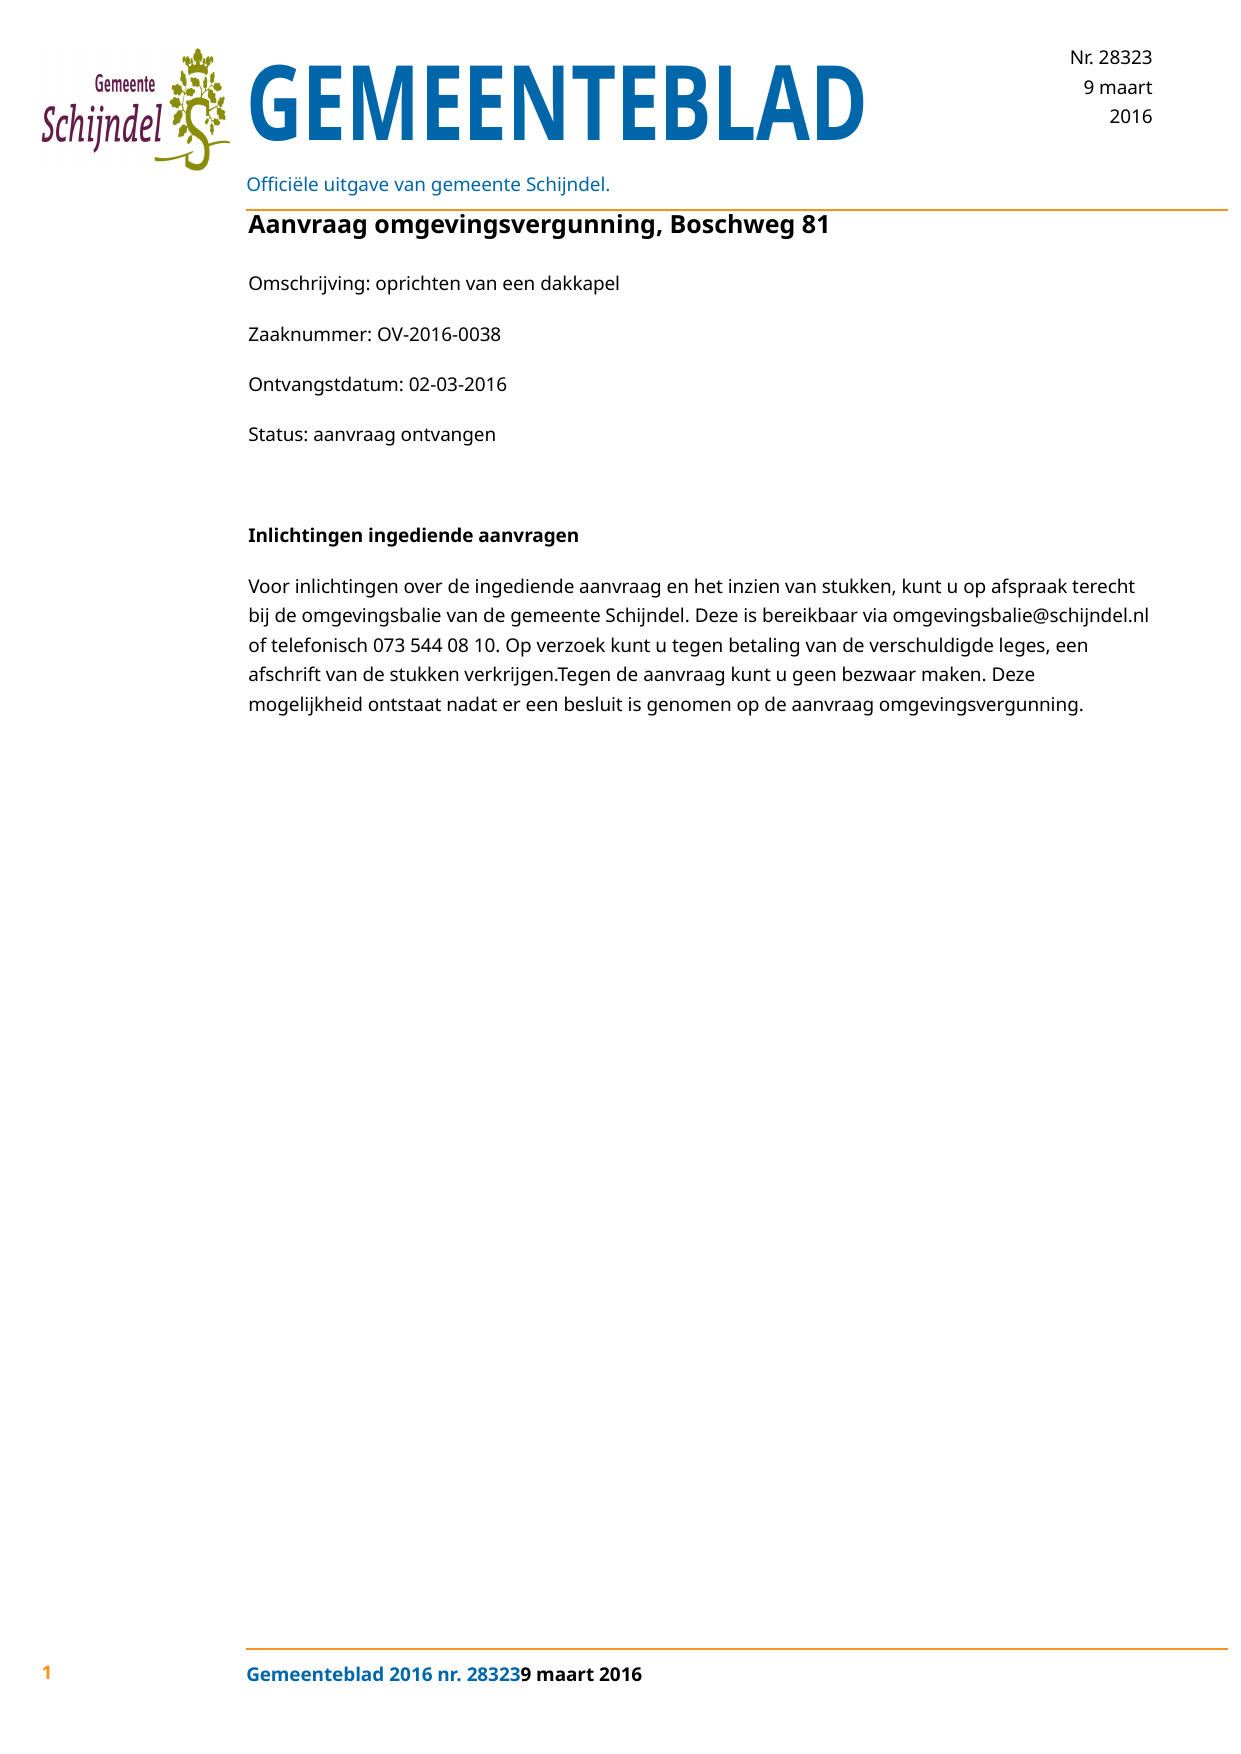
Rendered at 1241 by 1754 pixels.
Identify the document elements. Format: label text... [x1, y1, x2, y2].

text Omschrijving: oprichten van een dakkapel [248, 270, 1152, 296]
text Aanvraag omgevingsvergunning, Boschweg 81 [248, 211, 1152, 241]
text Zaaknummer: OV-2016-0038 [248, 321, 1152, 346]
text Voor inlichtingen over de ingediende aanvraag en het inzien van stukken, kunt u op afspraak terecht bij de omgevingsbalie van de gemeente Schijndel. Deze is bereikbaar via omgevingsbalie@schijndel.nl of telefonisch 073 544 08 10. Op verzoek kunt u tegen betaling van de verschuldigde leges, een afschrift van de stukken verkrijgen.Tegen de aanvraag kunt u geen bezwaar maken. Deze mogelijkheid ontstaat nadat er een besluit is genomen op de aanvraag omgevingsvergunning. [248, 573, 1152, 717]
text Ontvangstdatum: 02-03-2016 [248, 371, 1152, 397]
text Inlichtingen ingediende aanvragen [248, 522, 1152, 548]
text Status: aanvraag ontvangen [248, 422, 1152, 447]
picture [41, 47, 231, 172]
